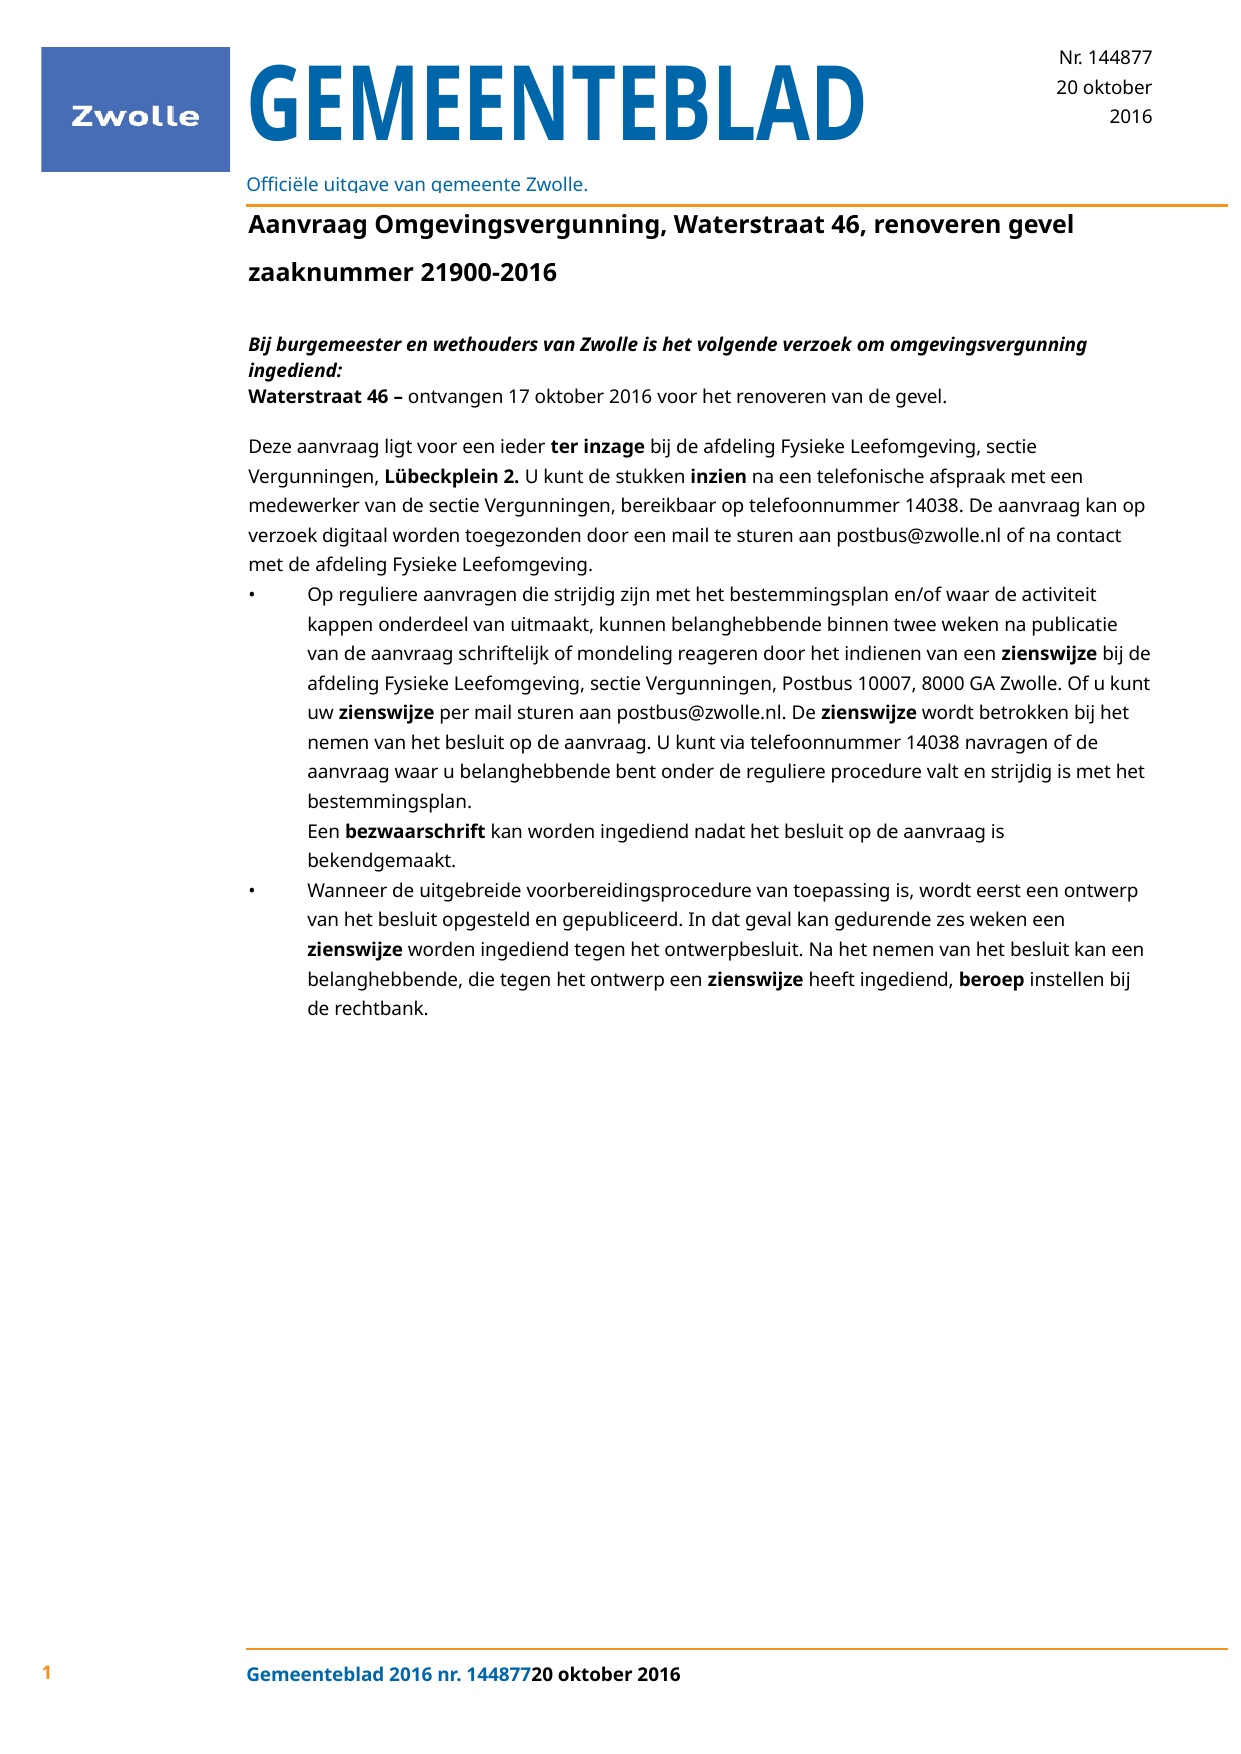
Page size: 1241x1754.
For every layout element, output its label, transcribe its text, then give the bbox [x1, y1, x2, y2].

text Deze aanvraag ligt voor een ieder ter inzage bij de afdeling Fysieke Leefomgeving, sectie Vergunningen, Lübeckplein 2. U kunt de stukken inzien na een telefonische afspraak met een medewerker van de sectie Vergunningen, bereikbaar op telefoonnummer 14038. De aanvraag kan op verzoek digitaal worden toegezonden door een mail te sturen aan postbus@zwolle.nl of na contact met de afdeling Fysieke Leefomgeving. [248, 433, 1152, 577]
picture [41, 47, 231, 172]
text Waterstraat 46 – ontvangen 17 oktober 2016 voor het renoveren van de gevel. [248, 383, 1152, 409]
text Bij burgemeester en wethouders van Zwolle is het volgende verzoek om omgevingsvergunning ingediend: [248, 331, 1152, 383]
list Een bezwaarschrift kan worden ingediend nadat het besluit op de aanvraag is bekendgemaakt. [248, 818, 1152, 873]
text Aanvraag Omgevingsvergunning, Waterstraat 46, renoveren gevel zaaknummer 21900-2016 [248, 207, 1152, 288]
list Op reguliere aanvragen die strijdig zijn met het bestemmingsplan en/of waar de activiteit kappen onderdeel van uitmaakt, kunnen belanghebbende binnen twee weken na publicatie van de aanvraag schriftelijk of mondeling reageren door het indienen van een zienswijze bij de afdeling Fysieke Leefomgeving, sectie Vergunningen, Postbus 10007, 8000 GA Zwolle. Of u kunt uw zienswijze per mail sturen aan postbus@zwolle.nl. De zienswijze wordt betrokken bij het nemen van het besluit op de aanvraag. U kunt via telefoonnummer 14038 navragen of de aanvraag waar u belanghebbende bent onder de reguliere procedure valt en strijdig is met het bestemmingsplan. [248, 581, 1152, 814]
list Wanneer de uitgebreide voorbereidingsprocedure van toepassing is, wordt eerst een ontwerp van het besluit opgesteld en gepubliceerd. In dat geval kan gedurende zes weken een zienswijze worden ingediend tegen het ontwerpbesluit. Na het nemen van het besluit kan een belanghebbende, die tegen het ontwerp een zienswijze heeft ingediend, beroep instellen bij de rechtbank. [248, 877, 1152, 1021]
